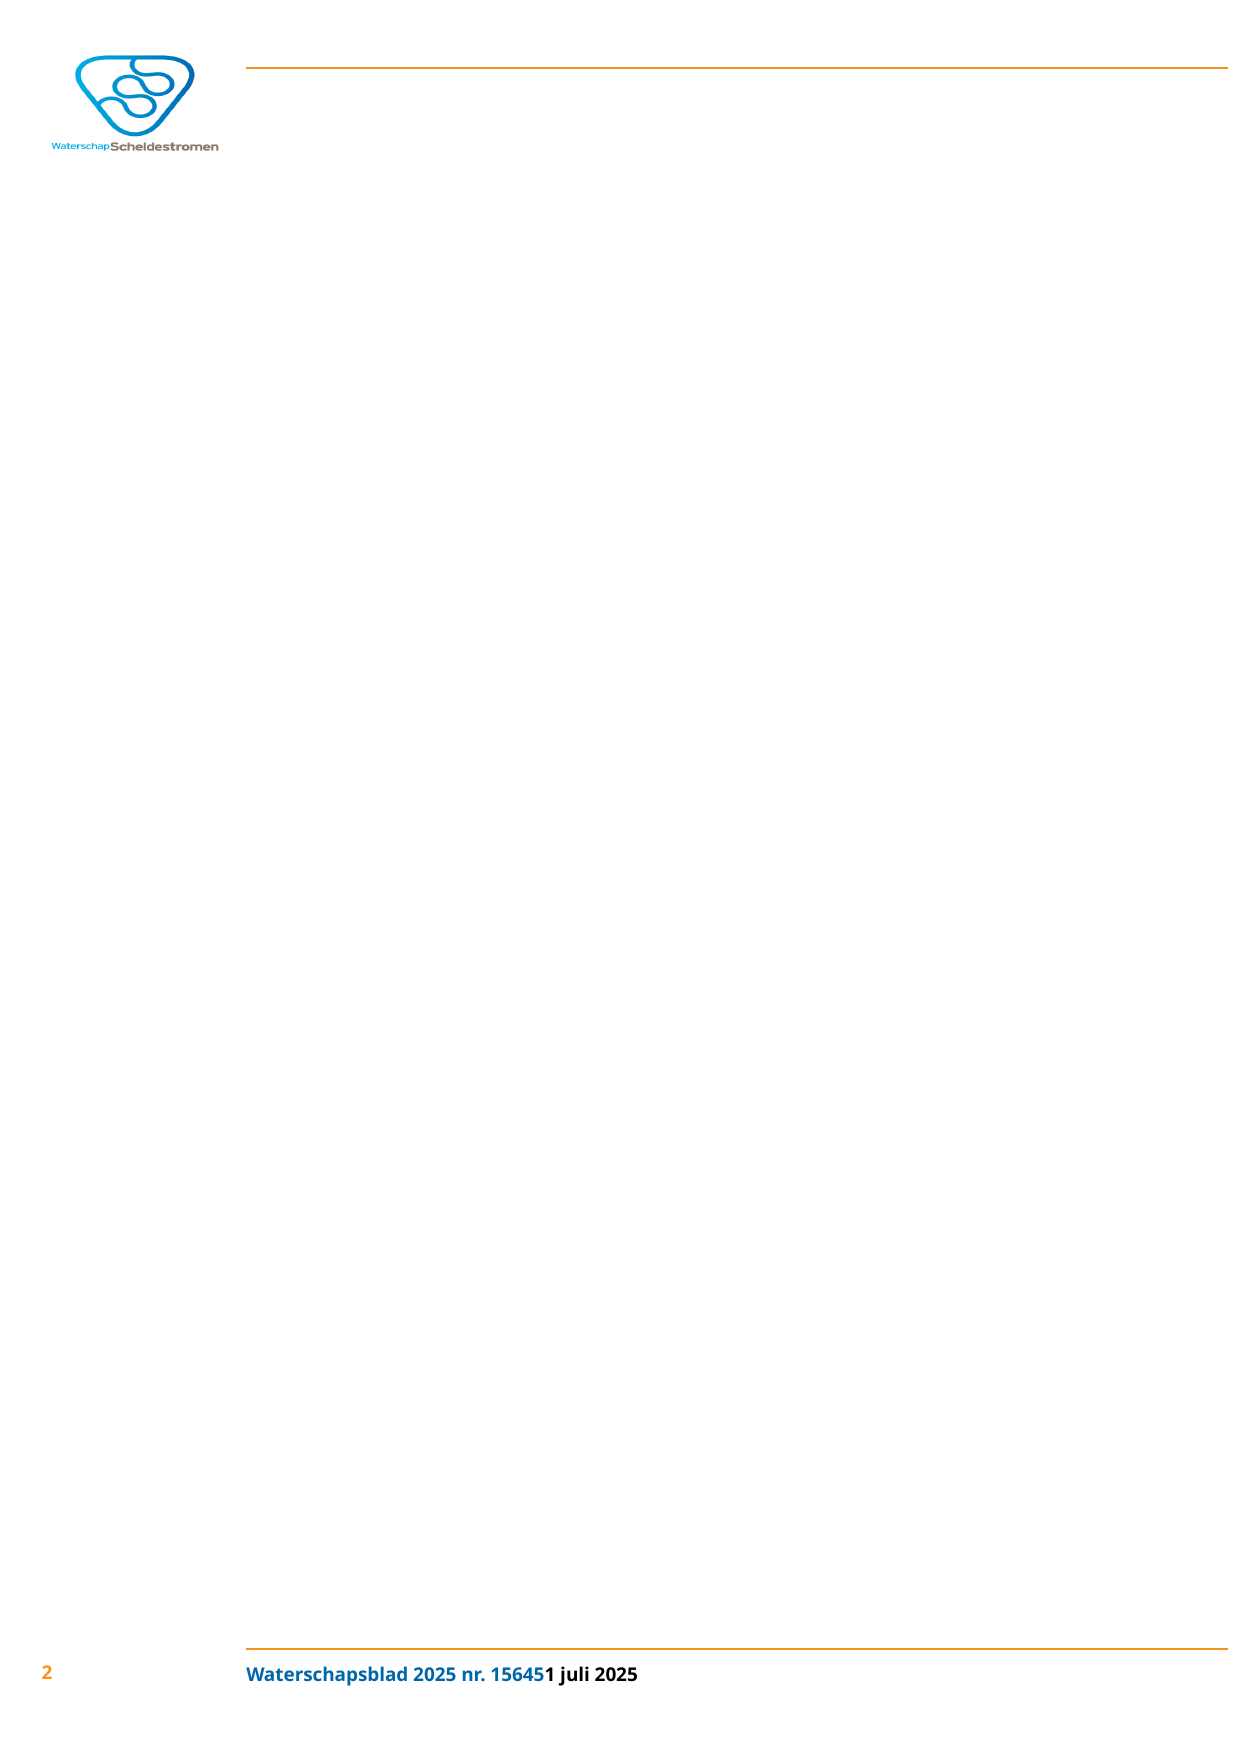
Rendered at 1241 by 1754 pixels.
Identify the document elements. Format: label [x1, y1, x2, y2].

picture [41, 47, 231, 172]
